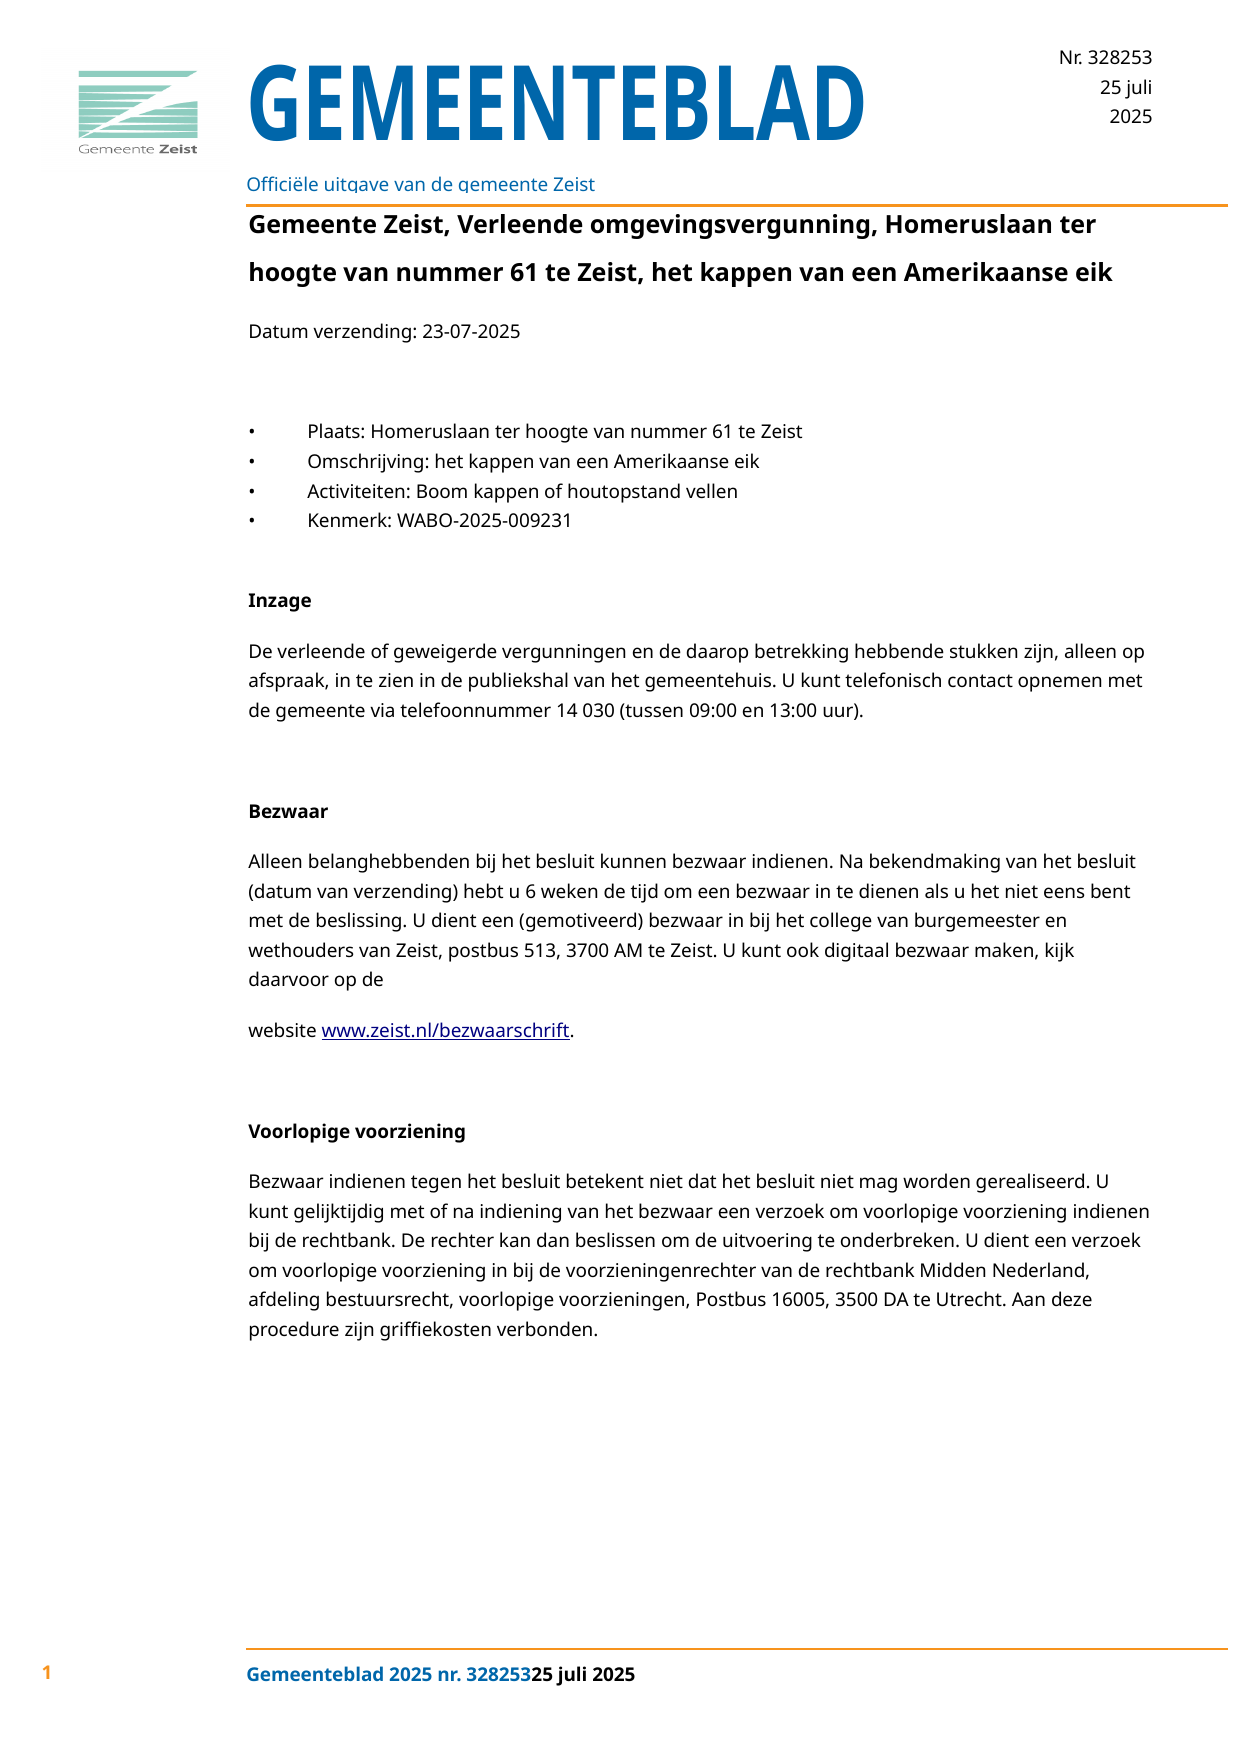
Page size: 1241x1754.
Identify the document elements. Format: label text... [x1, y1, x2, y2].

picture [41, 47, 231, 172]
text Inzage [248, 587, 1152, 613]
text Alleen belanghebbenden bij het besluit kunnen bezwaar indienen. Na bekendmaking van het besluit (datum van verzending) hebt u 6 weken de tijd om een bezwaar in te dienen als u het niet eens bent met de beslissing. U dient een (gemotiveerd) bezwaar in bij het college van burgemeester en wethouders van Zeist, postbus 513, 3700 AM te Zeist. U kunt ook digitaal bezwaar maken, kijk daarvoor op de [248, 848, 1152, 992]
text Voorlopige voorziening [248, 1118, 1152, 1144]
text Bezwaar [248, 798, 1152, 824]
text Datum verzending: 23-07-2025 [248, 318, 1152, 344]
text website www.zeist.nl/bezwaarschrift. [248, 1017, 1152, 1043]
list Kenmerk: WABO-2025-009231 [248, 507, 1152, 533]
list Omschrijving: het kappen van een Amerikaanse eik [248, 448, 1152, 474]
text Gemeente Zeist, Verleende omgevingsvergunning, Homeruslaan ter hoogte van nummer 61 te Zeist, het kappen van een Amerikaanse eik [248, 207, 1152, 288]
list Plaats: Homeruslaan ter hoogte van nummer 61 te Zeist [248, 419, 1152, 444]
text De verleende of geweigerde vergunningen en de daarop betrekking hebbende stukken zijn, alleen op afspraak, in te zien in de publiekshal van het gemeentehuis. U kunt telefonisch contact opnemen met de gemeente via telefoonnummer 14 030 (tussen 09:00 en 13:00 uur). [248, 638, 1152, 723]
list Activiteiten: Boom kappen of houtopstand vellen [248, 478, 1152, 504]
text Bezwaar indienen tegen het besluit betekent niet dat het besluit niet mag worden gerealiseerd. U kunt gelijktijdig met of na indiening van het bezwaar een verzoek om voorlopige voorziening indienen bij de rechtbank. De rechter kan dan beslissen om de uitvoering te onderbreken. U dient een verzoek om voorlopige voorziening in bij de voorzieningenrechter van de rechtbank Midden Nederland, afdeling bestuursrecht, voorlopige voorzieningen, Postbus 16005, 3500 DA te Utrecht. Aan deze procedure zijn griffiekosten verbonden. [248, 1168, 1152, 1342]
